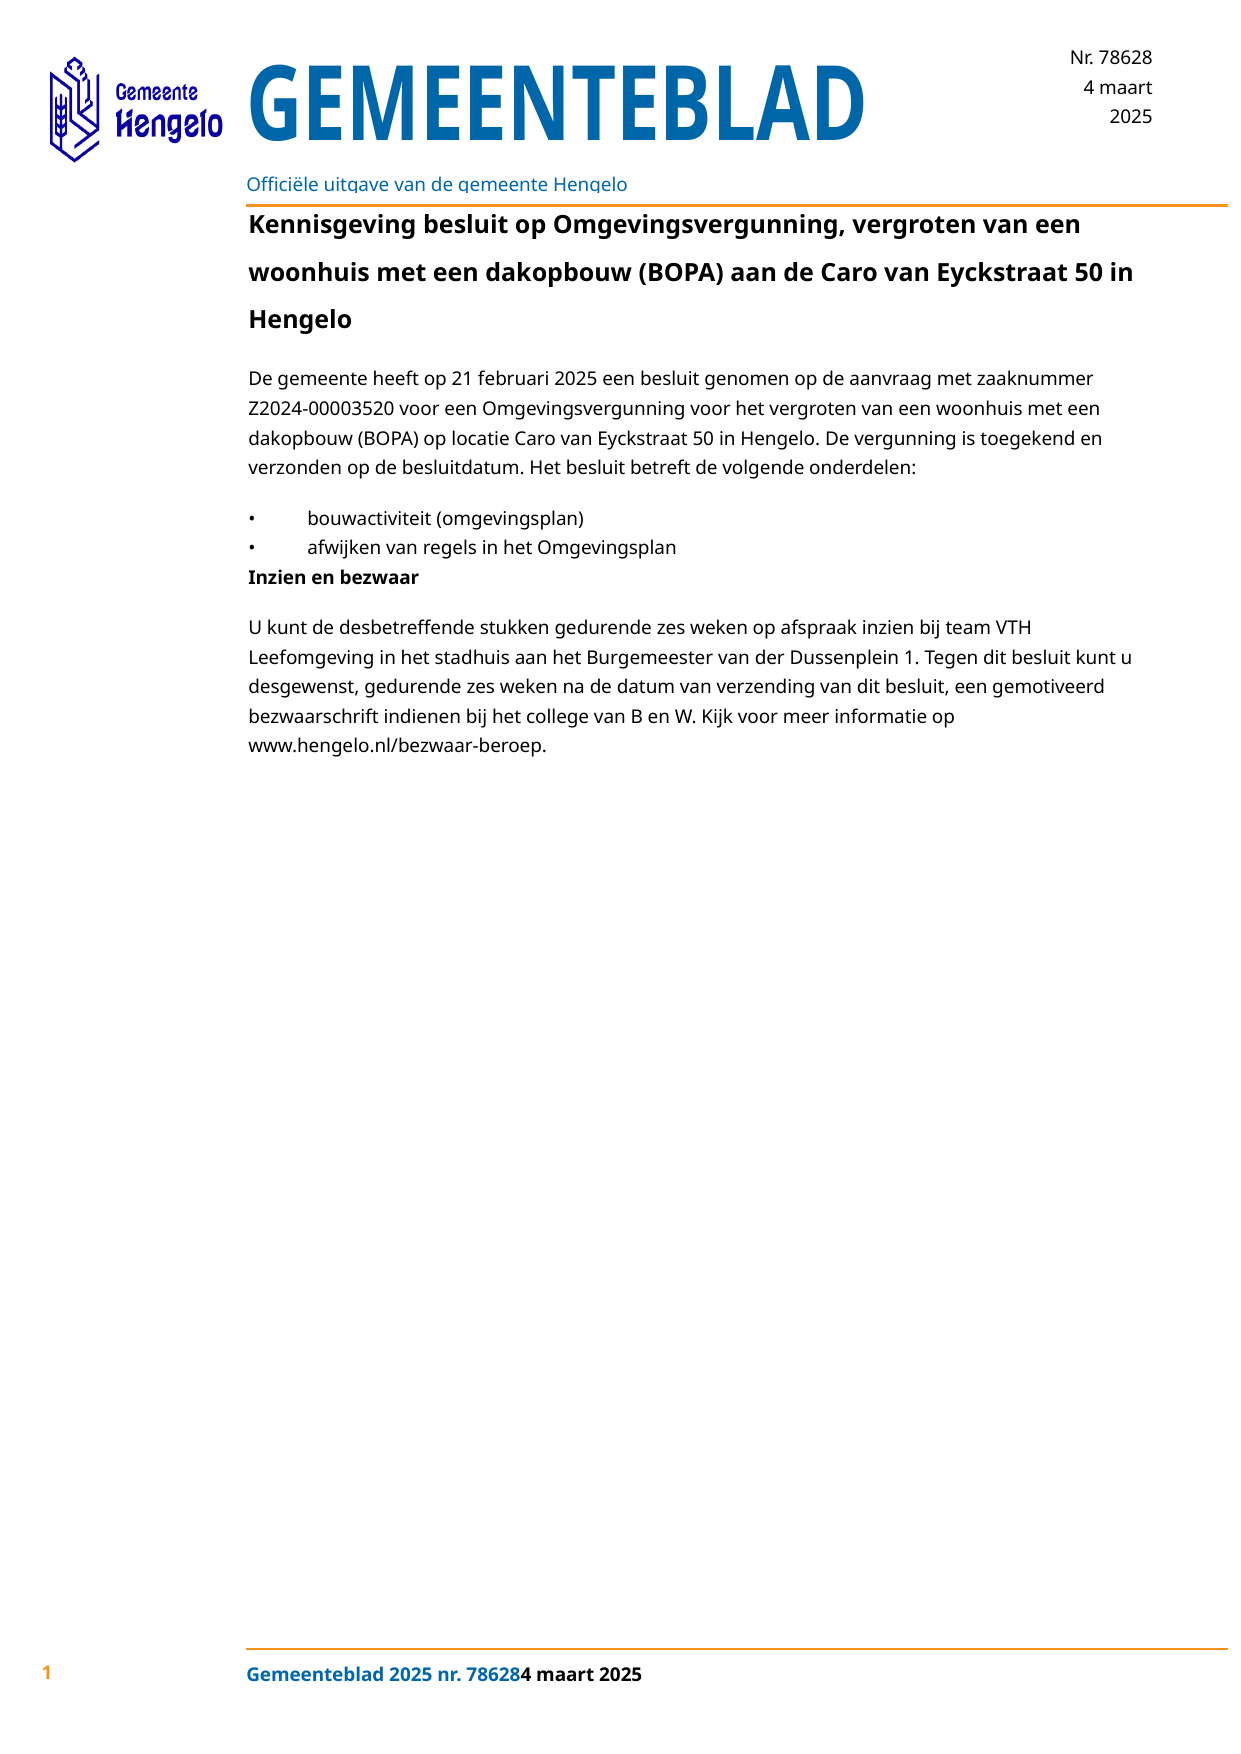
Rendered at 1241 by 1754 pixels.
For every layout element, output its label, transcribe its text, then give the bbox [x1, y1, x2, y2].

list bouwactiviteit (omgevingsplan) [248, 505, 1152, 530]
text U kunt de desbetreffende stukken gedurende zes weken op afspraak inzien bij team VTH Leefomgeving in het stadhuis aan het Burgemeester van der Dussenplein 1. Tegen dit besluit kunt u desgewenst, gedurende zes weken na de datum van verzending van dit besluit, een gemotiveerd bezwaarschrift indienen bij het college van B en W. Kijk voor meer informatie op www.hengelo.nl/bezwaar-beroep. [248, 614, 1152, 758]
list afwijken van regels in het Omgevingsplan [248, 534, 1152, 560]
text De gemeente heeft op 21 februari 2025 een besluit genomen op de aanvraag met zaaknummer Z2024-00003520 voor een Omgevingsvergunning voor het vergroten van een woonhuis met een dakopbouw (BOPA) op locatie Caro van Eyckstraat 50 in Hengelo. De vergunning is toegekend en verzonden op de besluitdatum. Het besluit betreft de volgende onderdelen: [248, 366, 1152, 480]
text Inzien en bezwaar [248, 564, 1152, 589]
picture [41, 47, 231, 172]
text Kennisgeving besluit op Omgevingsvergunning, vergroten van een woonhuis met een dakopbouw (BOPA) aan de Caro van Eyckstraat 50 in Hengelo [248, 207, 1152, 336]
